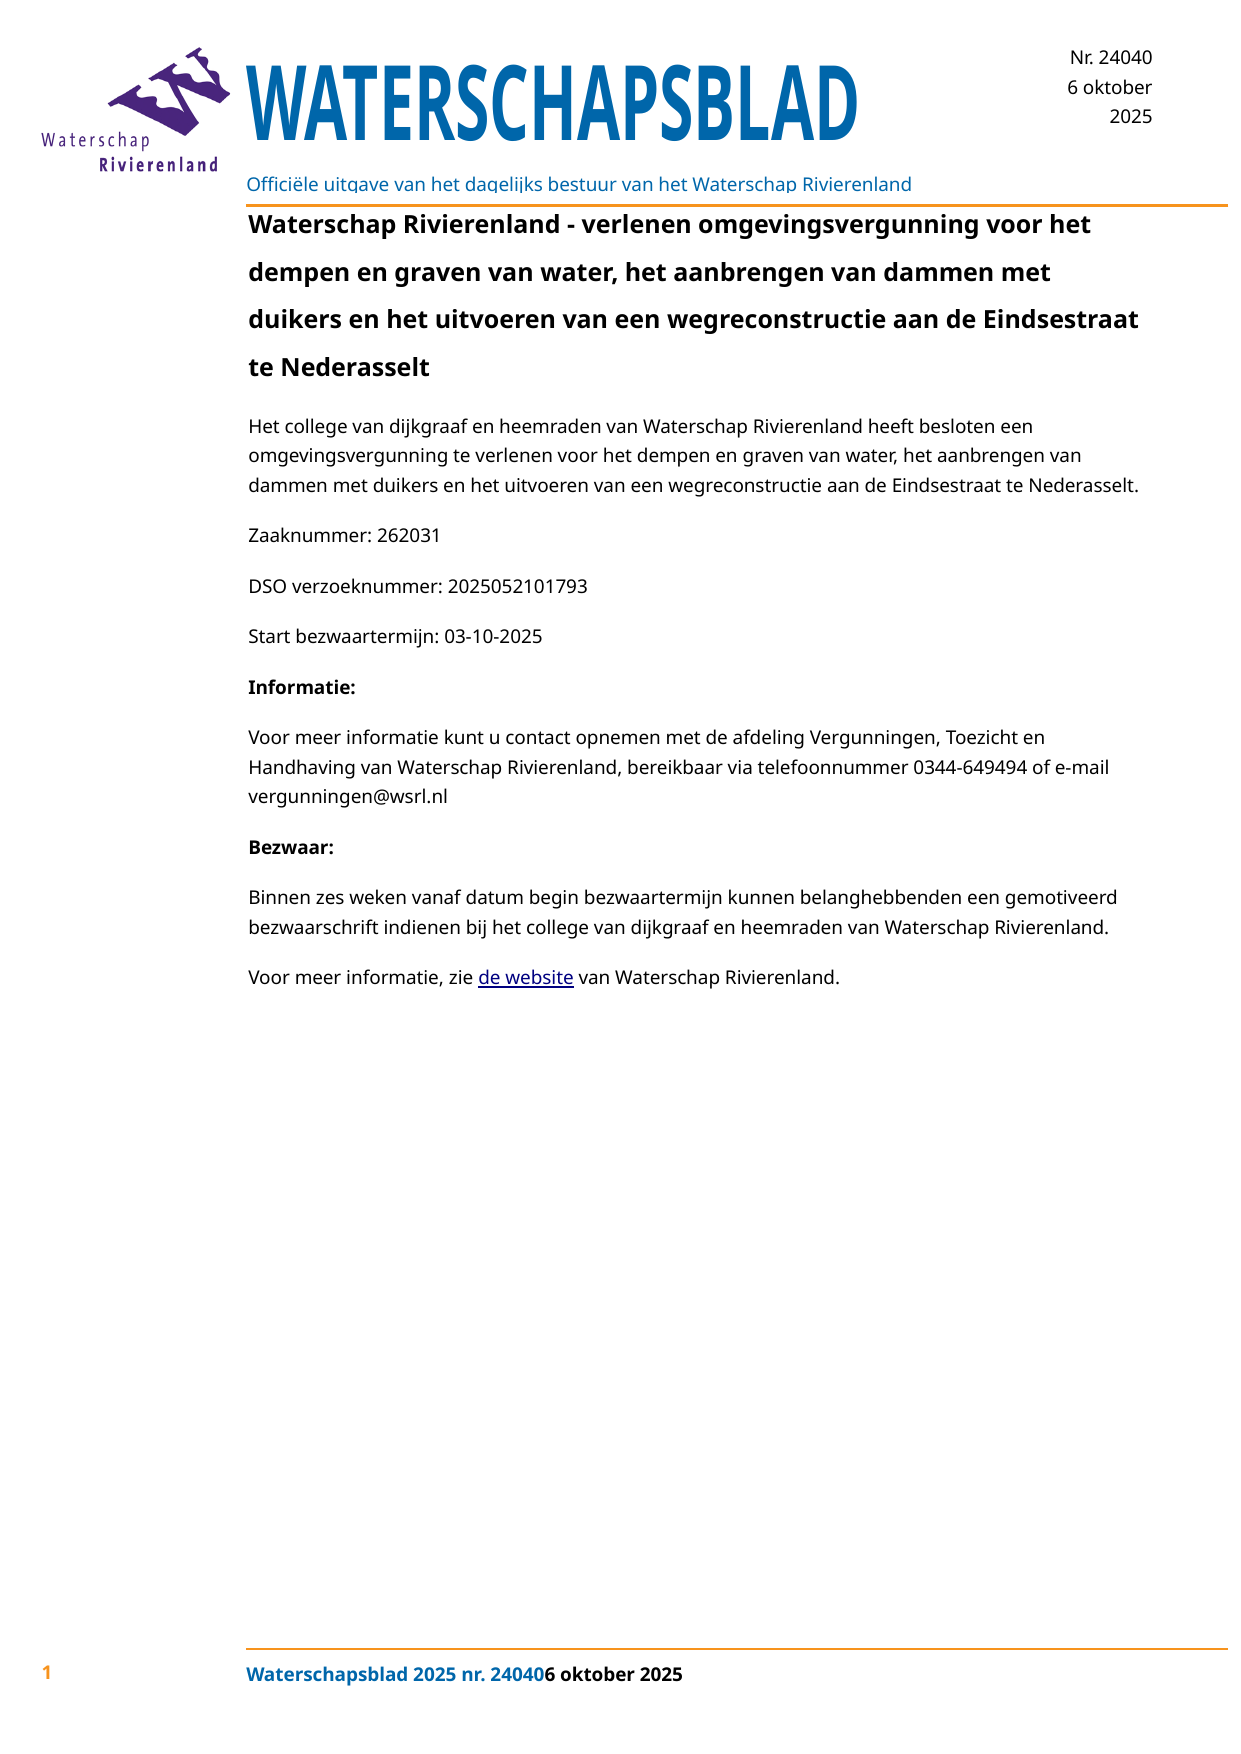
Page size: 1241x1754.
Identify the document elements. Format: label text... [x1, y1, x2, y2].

text Zaaknummer: 262031 [248, 523, 1152, 548]
text Voor meer informatie kunt u contact opnemen met de afdeling Vergunningen, Toezicht en Handhaving van Waterschap Rivierenland, bereikbaar via telefoonnummer 0344-649494 of e-mail vergunningen@wsrl.nl [248, 724, 1152, 809]
text Het college van dijkgraaf en heemraden van Waterschap Rivierenland heeft besloten een omgevingsvergunning te verlenen voor het dempen en graven van water, het aanbrengen van dammen met duikers en het uitvoeren van een wegreconstructie aan de Eindsestraat te Nederasselt. [248, 413, 1152, 498]
text Bezwaar: [248, 834, 1152, 860]
text Voor meer informatie, zie de website van Waterschap Rivierenland. [248, 964, 1152, 990]
text Informatie: [248, 674, 1152, 700]
text Binnen zes weken vanaf datum begin bezwaartermijn kunnen belanghebbenden een gemotiveerd bezwaarschrift indienen bij het college van dijkgraaf en heemraden van Waterschap Rivierenland. [248, 884, 1152, 940]
text Start bezwaartermijn: 03-10-2025 [248, 623, 1152, 649]
text DSO verzoeknummer: 2025052101793 [248, 573, 1152, 599]
picture [41, 47, 231, 172]
text Waterschap Rivierenland - verlenen omgevingsvergunning voor het dempen en graven van water, het aanbrengen van dammen met duikers en het uitvoeren van een wegreconstructie aan de Eindsestraat te Nederasselt [248, 207, 1152, 384]
